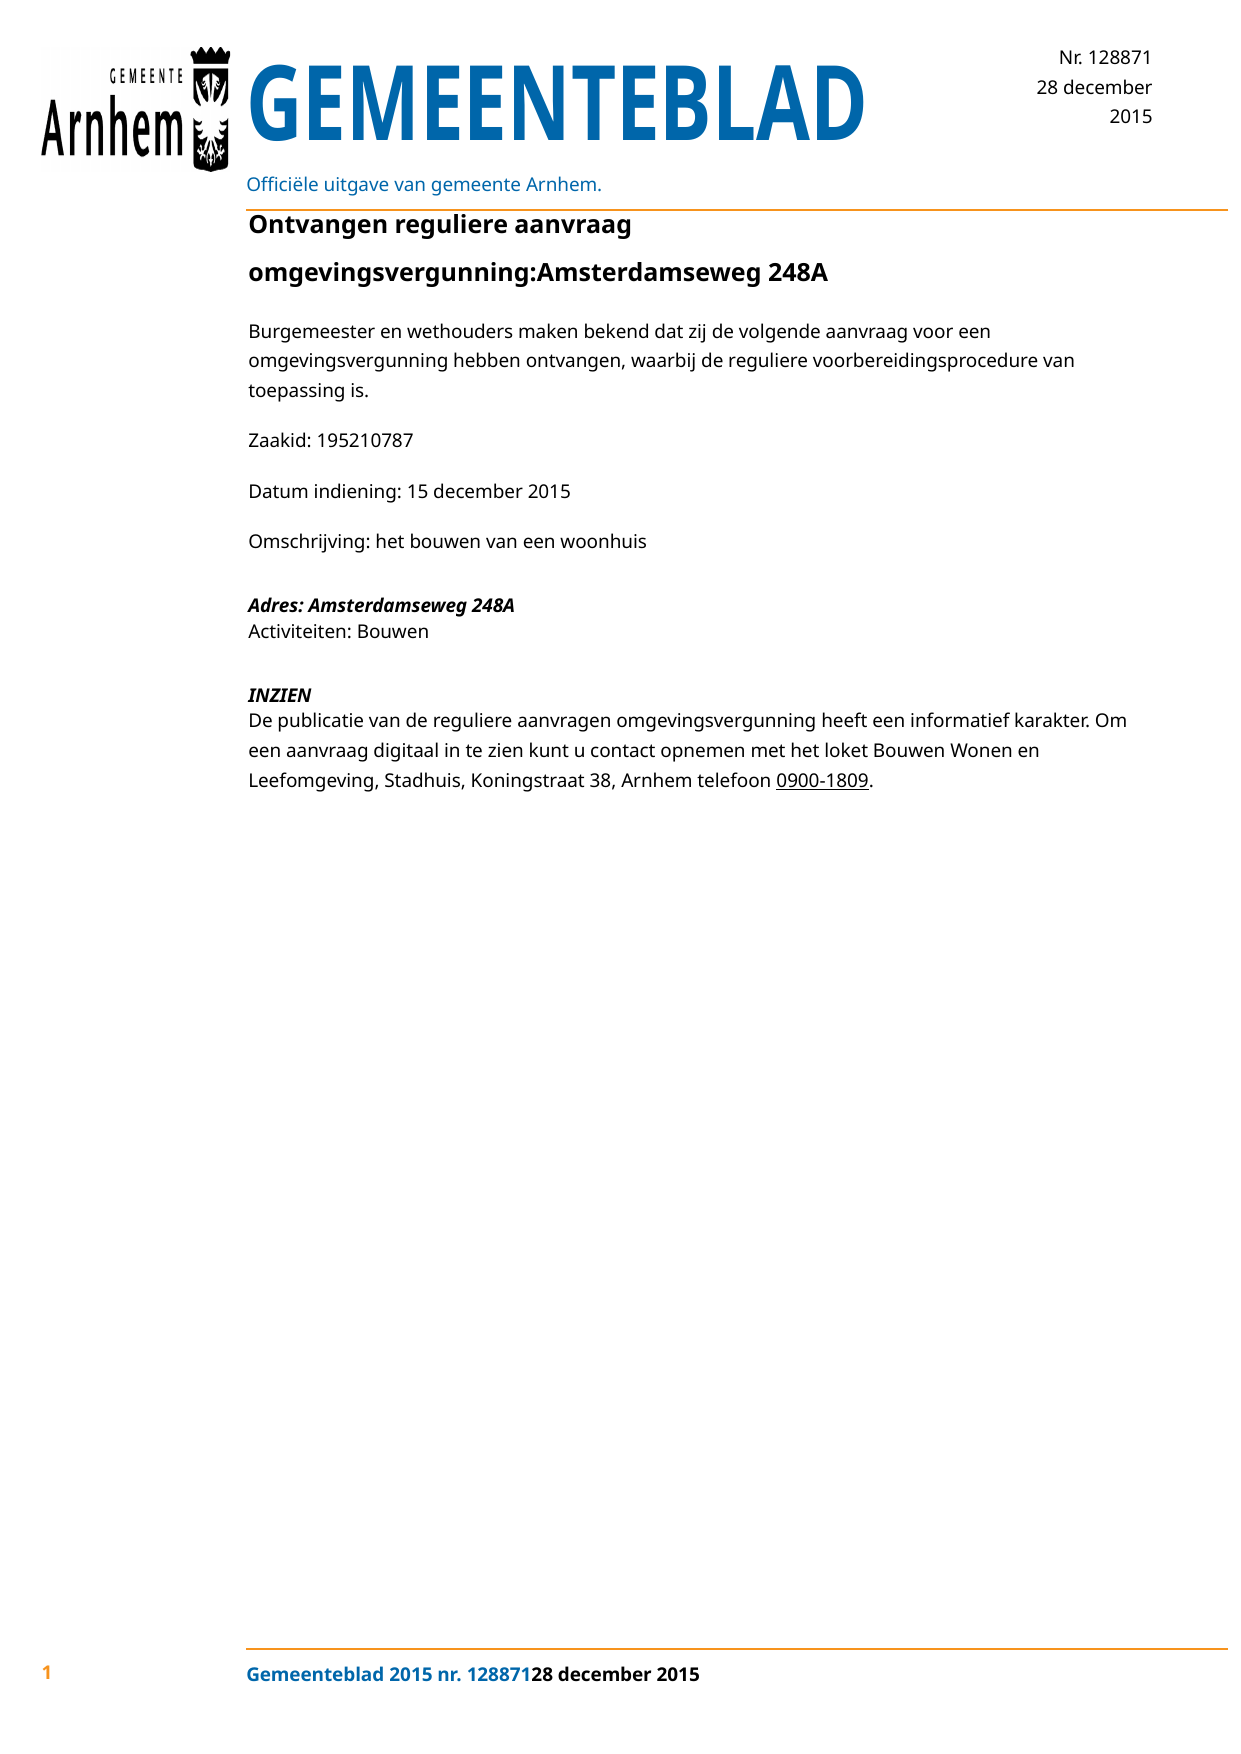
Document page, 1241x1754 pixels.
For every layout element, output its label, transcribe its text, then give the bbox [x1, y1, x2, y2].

picture [41, 47, 231, 172]
text Omschrijving: het bouwen van een woonhuis [248, 528, 1152, 554]
text INZIEN [248, 682, 1152, 708]
text Burgemeester en wethouders maken bekend dat zij de volgende aanvraag voor een omgevingsvergunning hebben ontvangen, waarbij de reguliere voorbereidingsprocedure van toepassing is. [248, 318, 1152, 403]
text Activiteiten: Bouwen [248, 618, 1152, 644]
text Ontvangen reguliere aanvraag omgevingsvergunning:Amsterdamseweg 248A [248, 211, 1152, 288]
text Datum indiening: 15 december 2015 [248, 478, 1152, 504]
text De publicatie van de reguliere aanvragen omgevingsvergunning heeft een informatief karakter. Om een aanvraag digitaal in te zien kunt u contact opnemen met het loket Bouwen Wonen en Leefomgeving, Stadhuis, Koningstraat 38, Arnhem telefoon 0900-1809. [248, 708, 1152, 793]
text Zaakid: 195210787 [248, 427, 1152, 453]
text Adres: Amsterdamseweg 248A [248, 592, 1152, 618]
